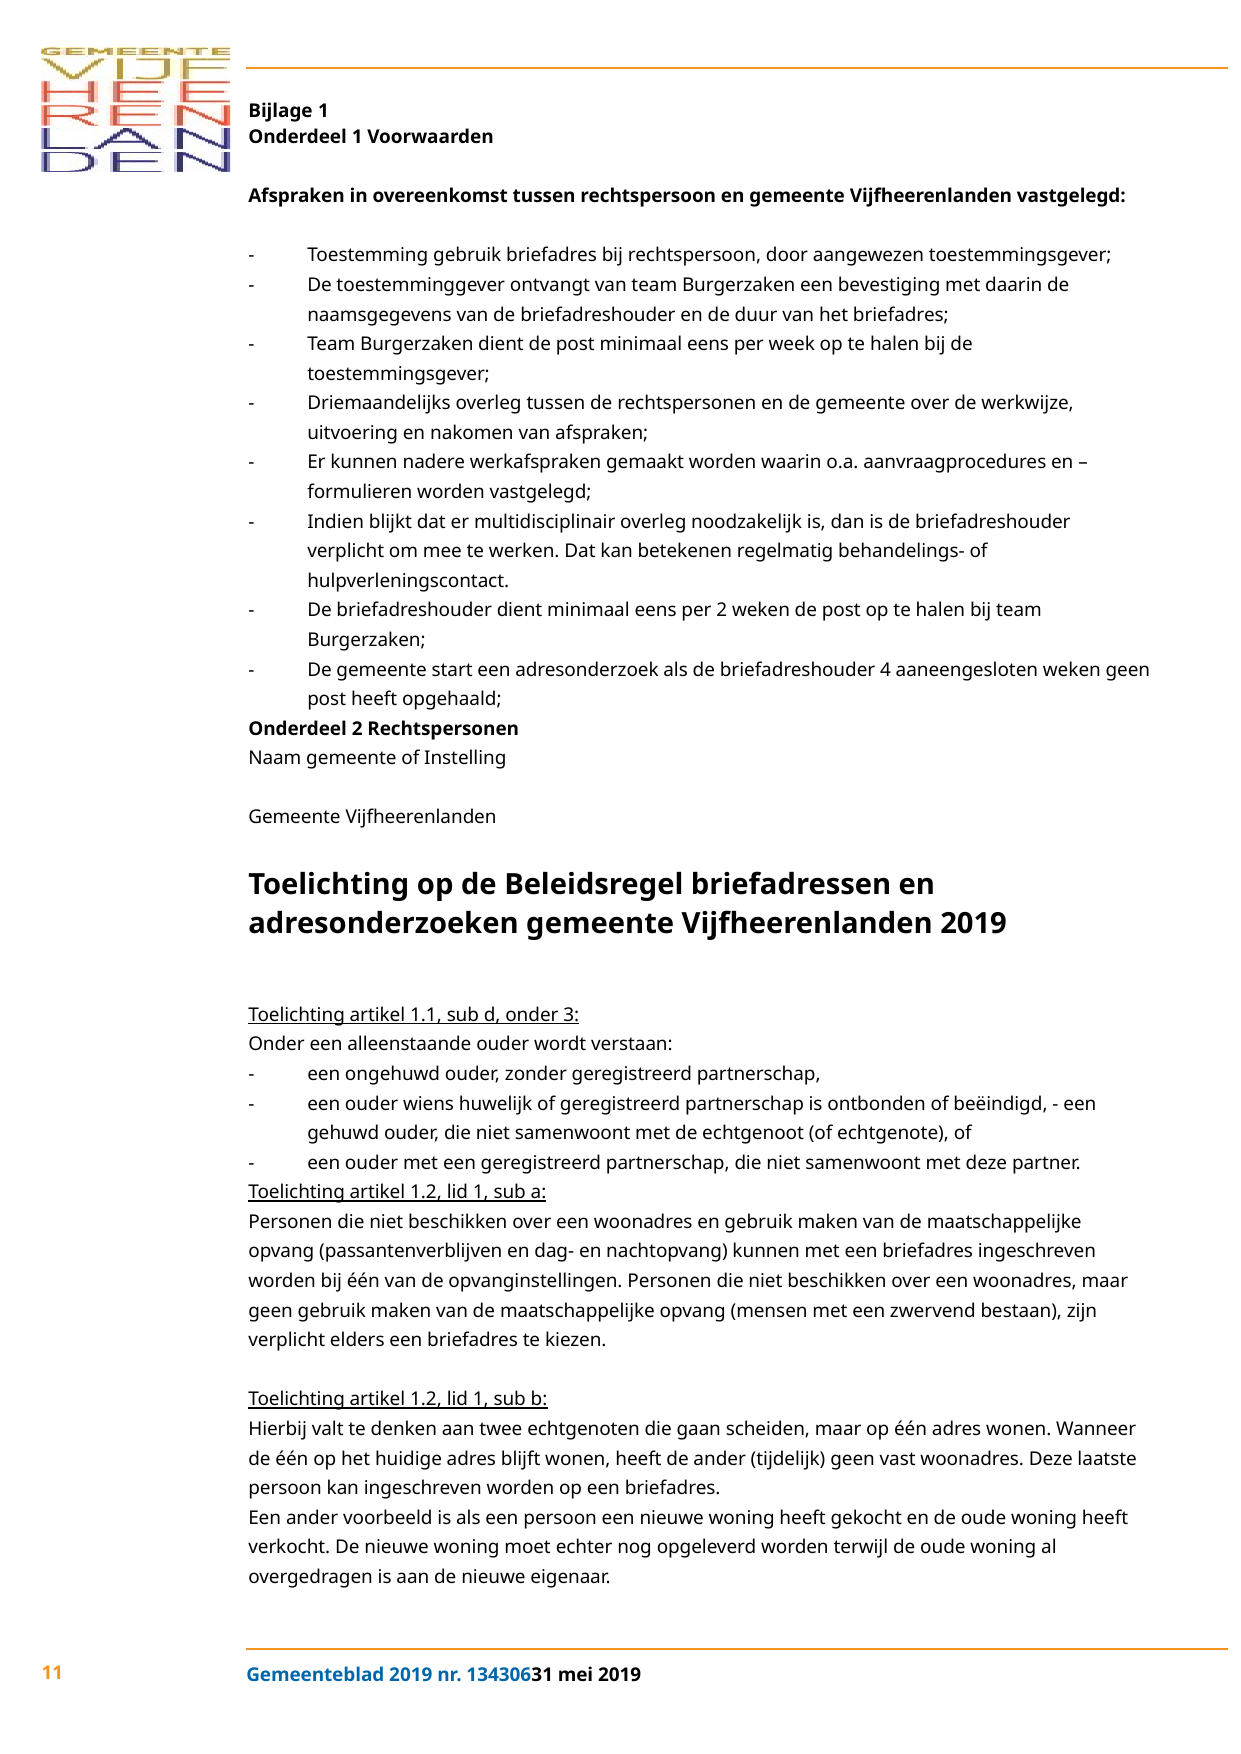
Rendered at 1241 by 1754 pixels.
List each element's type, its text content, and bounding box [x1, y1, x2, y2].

list Toestemming gebruik briefadres bij rechtspersoon, door aangewezen toestemmingsgever; [248, 242, 1152, 267]
text Hierbij valt te denken aan twee echtgenoten die gaan scheiden, maar op één adres wonen. Wanneer de één op het huidige adres blijft wonen, heeft de ander (tijdelijk) geen vast woonadres. Deze laatste persoon kan ingeschreven worden op een briefadres. [248, 1415, 1152, 1500]
text Onder een alleenstaande ouder wordt verstaan: [248, 1031, 1152, 1056]
text Bijlage 1 [248, 95, 1152, 123]
text Een ander voorbeeld is als een persoon een nieuwe woning heeft gekocht en de oude woning heeft verkocht. De nieuwe woning moet echter nog opgeleverd worden terwijl de oude woning al overgedragen is aan de nieuwe eigenaar. [248, 1504, 1152, 1589]
text Toelichting artikel 1.2, lid 1, sub b: [248, 1386, 1152, 1411]
list De briefadreshouder dient minimaal eens per 2 weken de post op te halen bij team Burgerzaken; [248, 597, 1152, 652]
text Naam gemeente of Instelling [248, 744, 1152, 770]
picture [41, 47, 231, 172]
list Er kunnen nadere werkafspraken gemaakt worden waarin o.a. aanvraagprocedures en – formulieren worden vastgelegd; [248, 449, 1152, 504]
text Gemeente Vijfheerenlanden [248, 804, 1152, 829]
list De gemeente start een adresonderzoek als de briefadreshouder 4 aaneengesloten weken geen post heeft opgehaald; [248, 656, 1152, 711]
list een ouder met een geregistreerd partnerschap, die niet samenwoont met deze partner. [248, 1149, 1152, 1175]
text Onderdeel 1 Voorwaarden [248, 123, 1152, 149]
list een ouder wiens huwelijk of geregistreerd partnerschap is ontbonden of beëindigd, - een gehuwd ouder, die niet samenwoont met de echtgenoot (of echtgenote), of [248, 1090, 1152, 1145]
text Onderdeel 2 Rechtspersonen [248, 715, 1152, 741]
list een ongehuwd ouder, zonder geregistreerd partnerschap, [248, 1060, 1152, 1086]
list Driemaandelijks overleg tussen de rechtspersonen en de gemeente over de werkwijze, uitvoering en nakomen van afspraken; [248, 389, 1152, 445]
text Toelichting artikel 1.2, lid 1, sub a: [248, 1178, 1152, 1204]
list Team Burgerzaken dient de post minimaal eens per week op te halen bij de toestemmingsgever; [248, 330, 1152, 386]
text Toelichting op de Beleidsregel briefadressen en adresonderzoeken gemeente Vijfheerenlanden 2019 [248, 863, 1152, 942]
text Afspraken in overeenkomst tussen rechtspersoon en gemeente Vijfheerenlanden vastgelegd: [248, 182, 1152, 208]
list De toestemminggever ontvangt van team Burgerzaken een bevestiging met daarin de naamsgegevens van de briefadreshouder en de duur van het briefadres; [248, 271, 1152, 327]
list Indien blijkt dat er multidisciplinair overleg noodzakelijk is, dan is de briefadreshouder verplicht om mee te werken. Dat kan betekenen regelmatig behandelings- of hulpverleningscontact. [248, 508, 1152, 593]
text Personen die niet beschikken over een woonadres en gebruik maken van de maatschappelijke opvang (passantenverblijven en dag- en nachtopvang) kunnen met een briefadres ingeschreven worden bij één van de opvanginstellingen. Personen die niet beschikken over een woonadres, maar geen gebruik maken van de maatschappelijke opvang (mensen met een zwervend bestaan), zijn verplicht elders een briefadres te kiezen. [248, 1208, 1152, 1352]
text Toelichting artikel 1.1, sub d, onder 3: [248, 1001, 1152, 1027]
